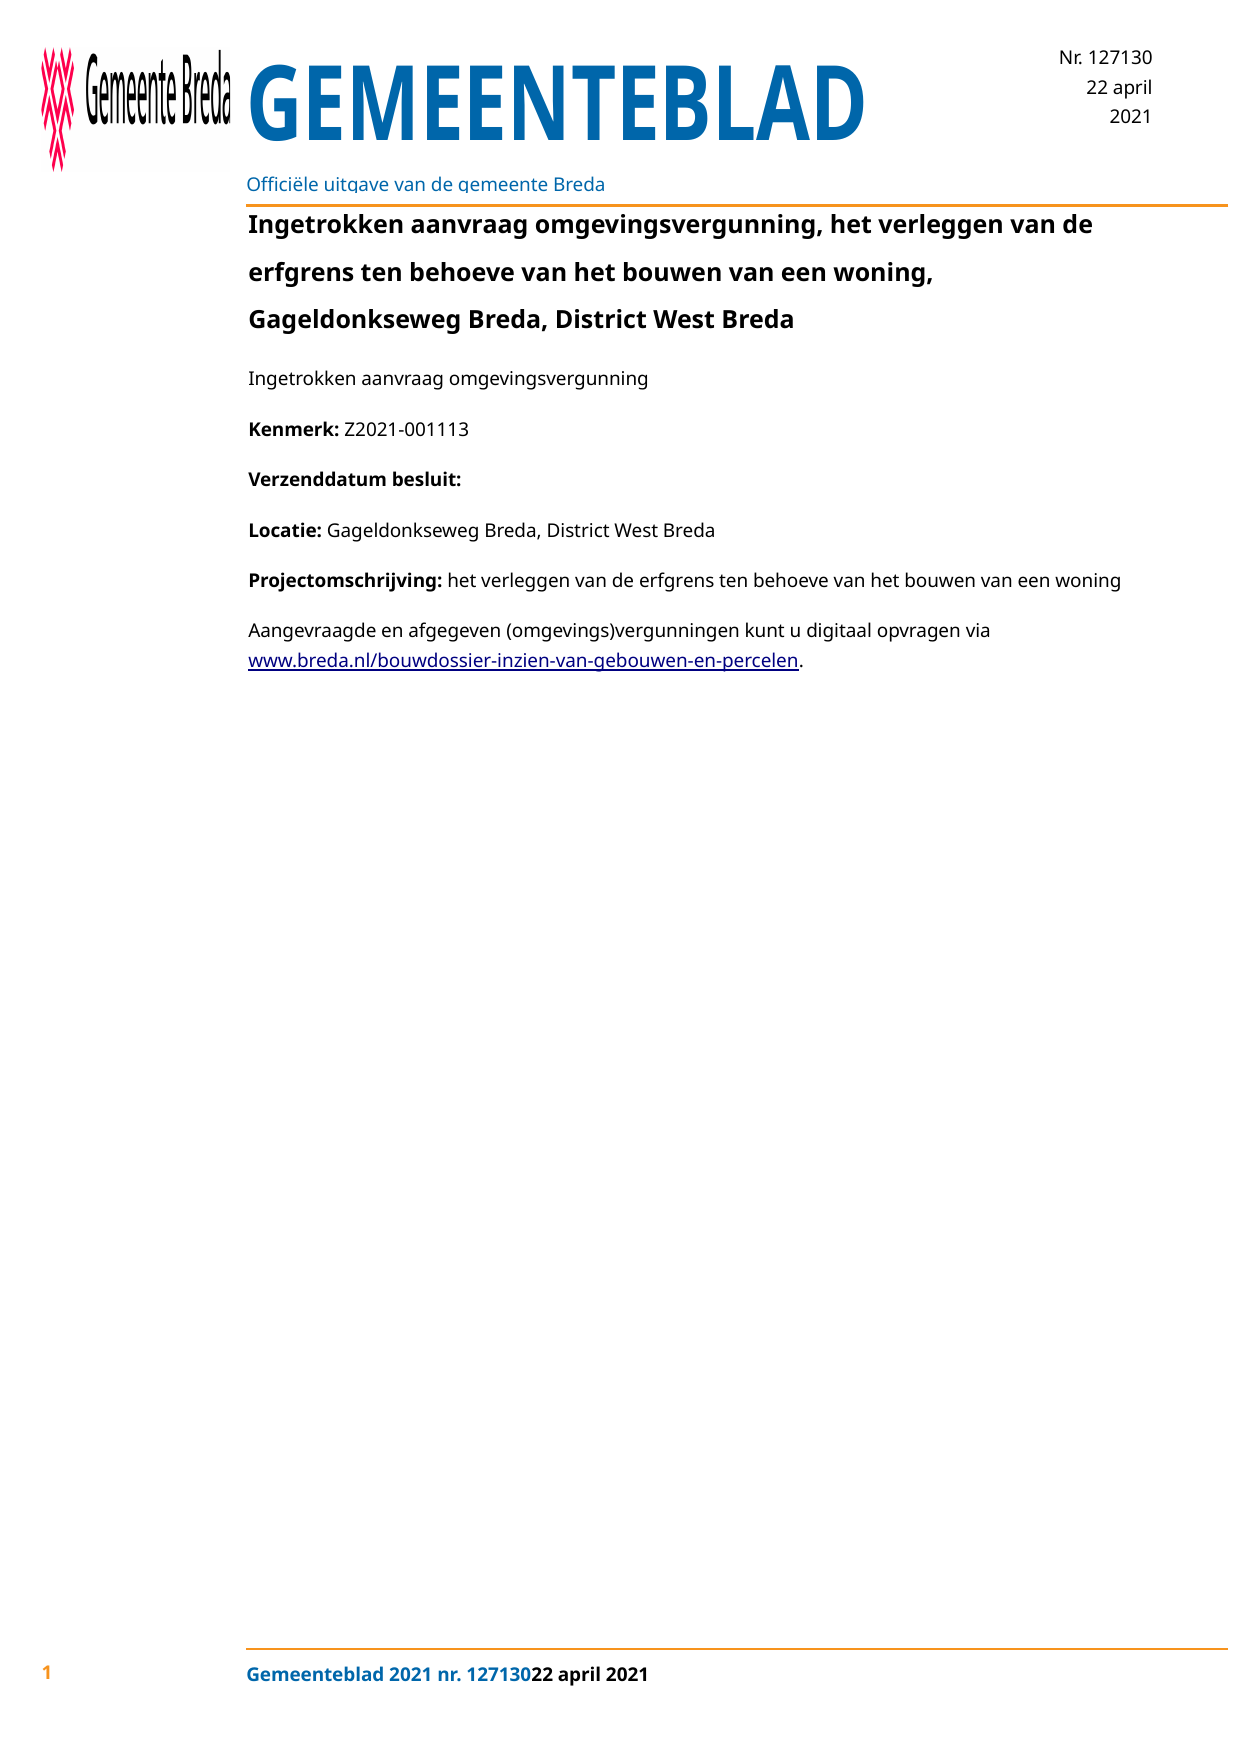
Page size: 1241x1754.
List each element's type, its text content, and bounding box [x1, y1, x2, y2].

text Kenmerk: Z2021-001113 [248, 416, 1152, 442]
picture [41, 47, 231, 172]
text Ingetrokken aanvraag omgevingsvergunning [248, 366, 1152, 391]
text Aangevraagde en afgegeven (omgevings)vergunningen kunt u digitaal opvragen via www.breda.nl/bouwdossier-inzien-van-gebouwen-en-percelen. [248, 618, 1152, 673]
text Locatie: Gageldonkseweg Breda, District West Breda [248, 517, 1152, 542]
text Ingetrokken aanvraag omgevingsvergunning, het verleggen van de erfgrens ten behoeve van het bouwen van een woning, Gageldonkseweg Breda, District West Breda [248, 207, 1152, 336]
text Verzenddatum besluit: [248, 466, 1152, 492]
text Projectomschrijving: het verleggen van de erfgrens ten behoeve van het bouwen van een woning [248, 567, 1152, 593]
